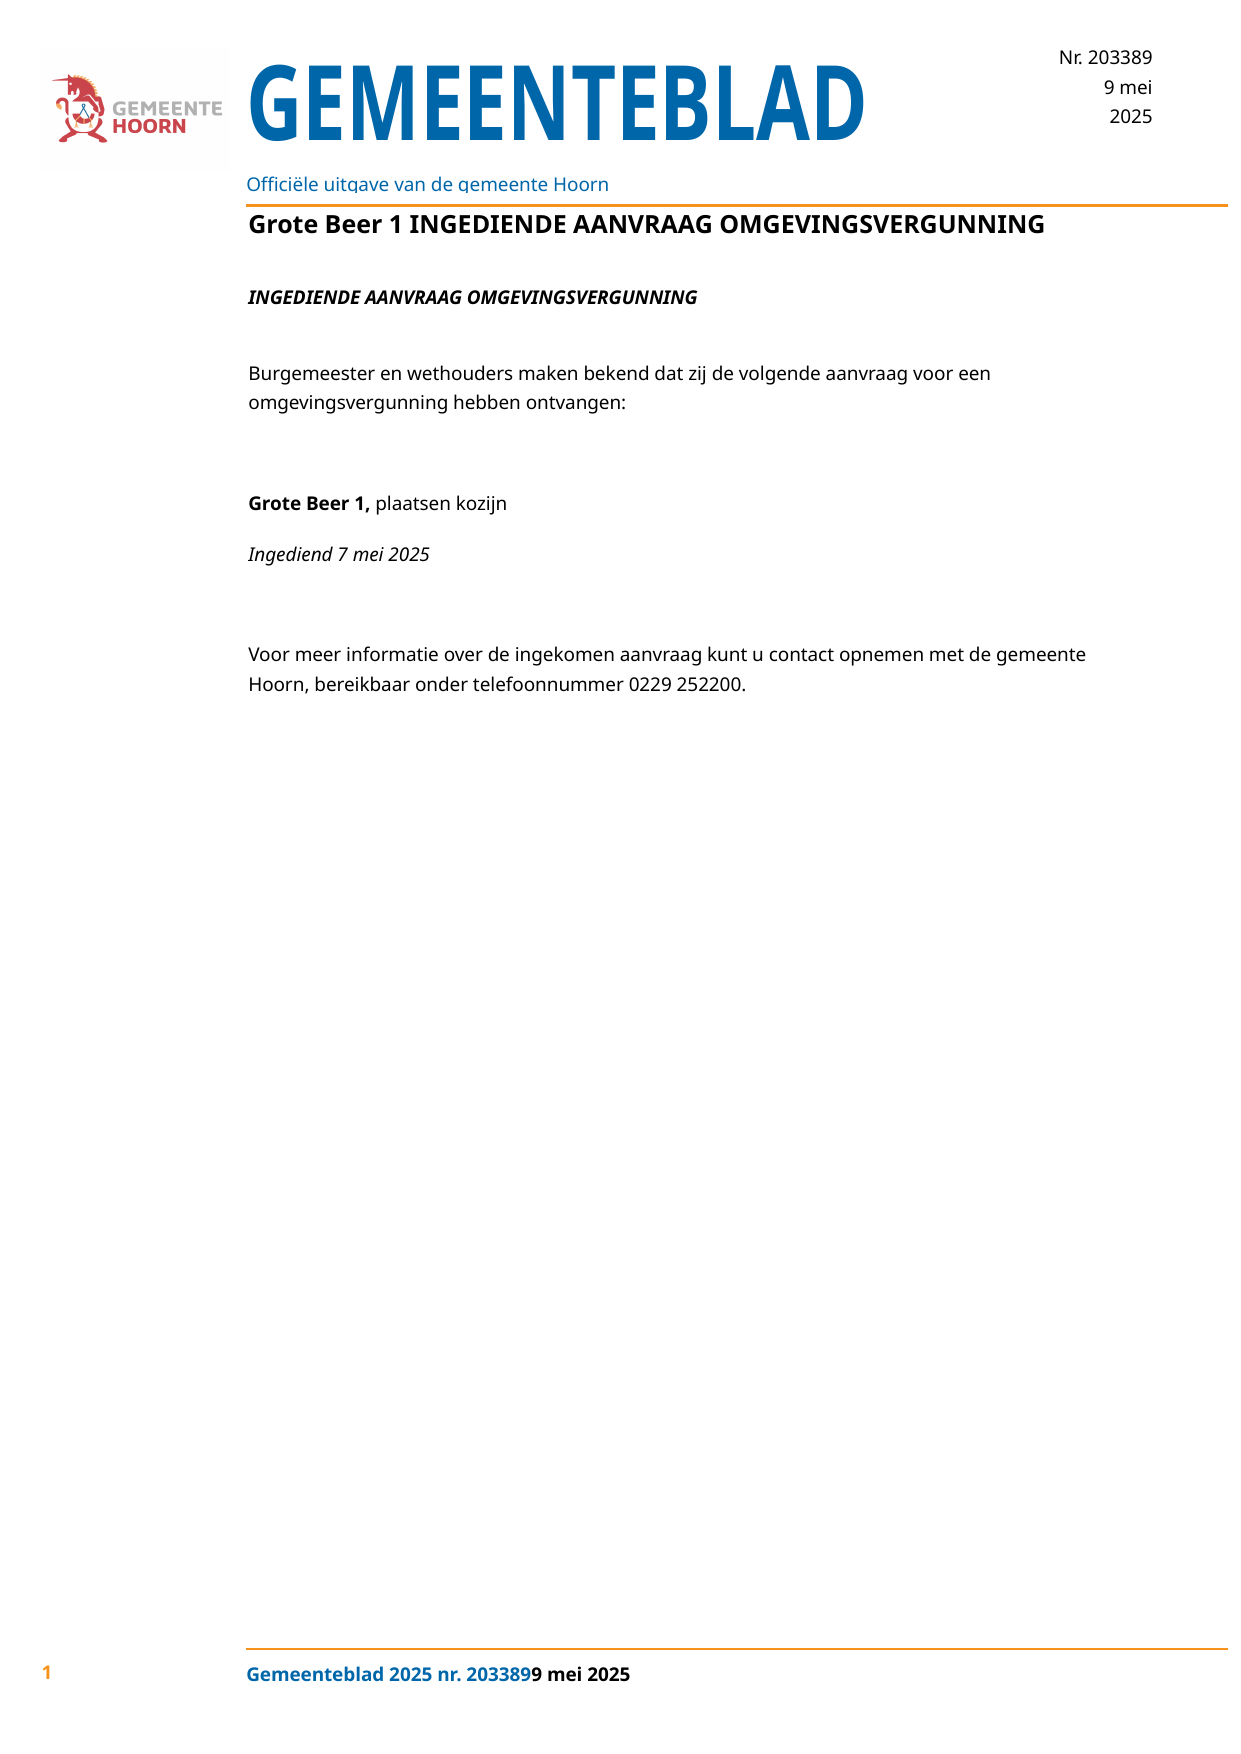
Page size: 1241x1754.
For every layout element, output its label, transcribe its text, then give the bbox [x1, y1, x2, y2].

text INGEDIENDE AANVRAAG OMGEVINGSVERGUNNING [248, 284, 1152, 309]
text Ingediend 7 mei 2025 [248, 541, 1152, 567]
picture [41, 47, 231, 172]
text Burgemeester en wethouders maken bekend dat zij de volgende aanvraag voor een omgevingsvergunning hebben ontvangen: [248, 360, 1152, 415]
text Grote Beer 1 INGEDIENDE AANVRAAG OMGEVINGSVERGUNNING [248, 207, 1152, 241]
text Grote Beer 1, plaatsen kozijn [248, 490, 1152, 516]
text Voor meer informatie over de ingekomen aanvraag kunt u contact opnemen met de gemeente Hoorn, bereikbaar onder telefoonnummer 0229 252200. [248, 642, 1152, 697]
